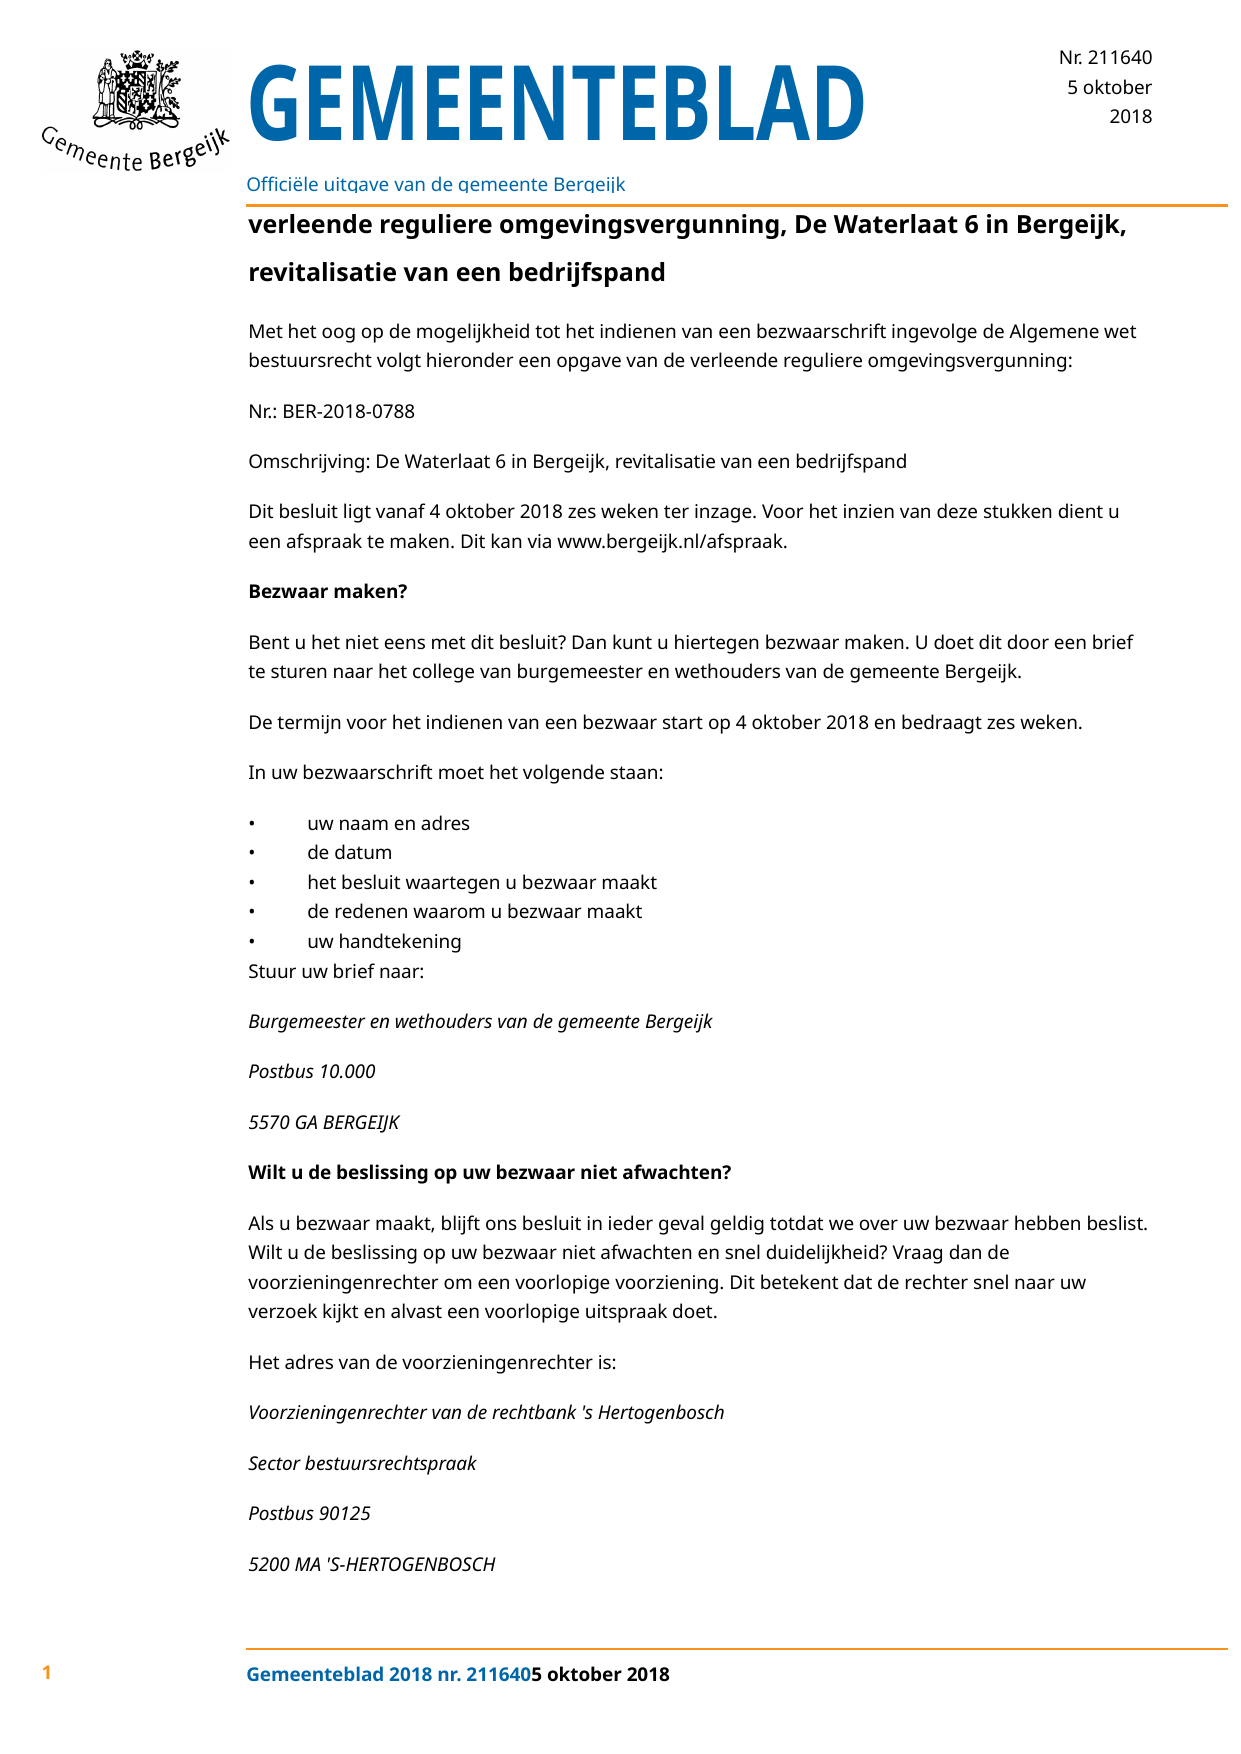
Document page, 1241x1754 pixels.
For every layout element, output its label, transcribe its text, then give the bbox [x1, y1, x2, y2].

text Postbus 90125 [248, 1500, 1152, 1526]
list het besluit waartegen u bezwaar maakt [248, 869, 1152, 895]
list de datum [248, 839, 1152, 865]
text Voorzieningenrechter van de rechtbank 's Hertogenbosch [248, 1399, 1152, 1425]
text Burgemeester en wethouders van de gemeente Bergeijk [248, 1008, 1152, 1034]
text In uw bezwaarschrift moet het volgende staan: [248, 759, 1152, 785]
text Nr.: BER-2018-0788 [248, 398, 1152, 424]
text Sector bestuursrechtspraak [248, 1450, 1152, 1476]
text De termijn voor het indienen van een bezwaar start op 4 oktober 2018 en bedraagt zes weken. [248, 709, 1152, 735]
text Het adres van de voorzieningenrechter is: [248, 1349, 1152, 1375]
text 5570 GA BERGEIJK [248, 1109, 1152, 1135]
text Bent u het niet eens met dit besluit? Dan kunt u hiertegen bezwaar maken. U doet dit door een brief te sturen naar het college van burgemeester en wethouders van de gemeente Bergeijk. [248, 629, 1152, 684]
text Bezwaar maken? [248, 579, 1152, 604]
list uw naam en adres [248, 810, 1152, 836]
text Als u bezwaar maakt, blijft ons besluit in ieder geval geldig totdat we over uw bezwaar hebben beslist. Wilt u de beslissing op uw bezwaar niet afwachten en snel duidelijkheid? Vraag dan de voorzieningenrechter om een voorlopige voorziening. Dit betekent dat de rechter snel naar uw verzoek kijkt en alvast een voorlopige uitspraak doet. [248, 1210, 1152, 1324]
text Wilt u de beslissing op uw bezwaar niet afwachten? [248, 1159, 1152, 1185]
list uw handtekening [248, 928, 1152, 954]
text Dit besluit ligt vanaf 4 oktober 2018 zes weken ter inzage. Voor het inzien van deze stukken dient u een afspraak te maken. Dit kan via www.bergeijk.nl/afspraak. [248, 499, 1152, 554]
text 5200 MA 'S-HERTOGENBOSCH [248, 1551, 1152, 1577]
text Stuur uw brief naar: [248, 958, 1152, 984]
text Postbus 10.000 [248, 1059, 1152, 1084]
text Omschrijving: De Waterlaat 6 in Bergeijk, revitalisatie van een bedrijfspand [248, 448, 1152, 474]
picture [41, 47, 231, 172]
text Met het oog op de mogelijkheid tot het indienen van een bezwaarschrift ingevolge de Algemene wet bestuursrecht volgt hieronder een opgave van de verleende reguliere omgevingsvergunning: [248, 318, 1152, 373]
list de redenen waarom u bezwaar maakt [248, 899, 1152, 924]
text verleende reguliere omgevingsvergunning, De Waterlaat 6 in Bergeijk, revitalisatie van een bedrijfspand [248, 207, 1152, 288]
